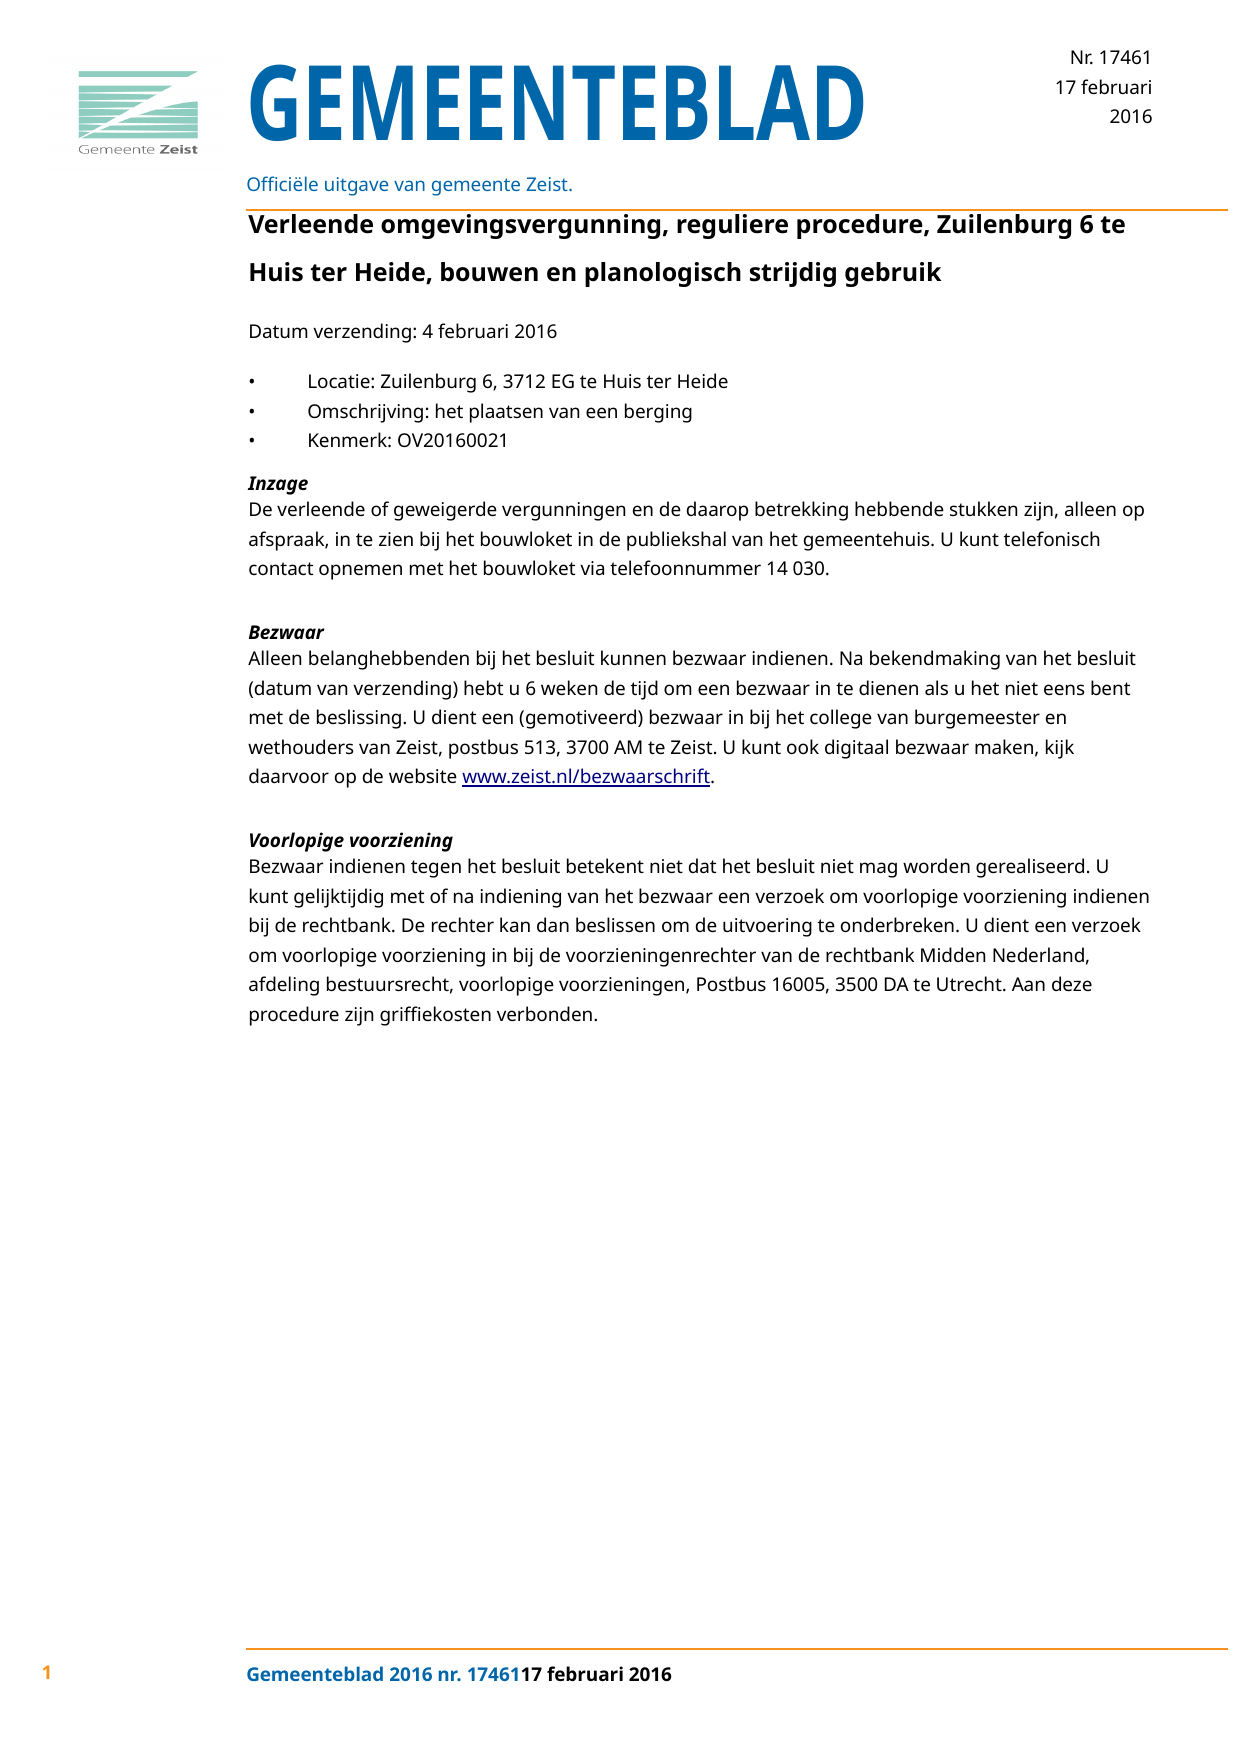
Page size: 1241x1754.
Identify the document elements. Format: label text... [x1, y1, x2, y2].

text Voorlopige voorziening [248, 827, 1152, 853]
text Verleende omgevingsvergunning, reguliere procedure, Zuilenburg 6 te Huis ter Heide, bouwen en planologisch strijdig gebruik [248, 211, 1152, 288]
list Locatie: Zuilenburg 6, 3712 EG te Huis ter Heide [248, 368, 1152, 394]
text De verleende of geweigerde vergunningen en de daarop betrekking hebbende stukken zijn, alleen op afspraak, in te zien bij het bouwloket in de publiekshal van het gemeentehuis. U kunt telefonisch contact opnemen met het bouwloket via telefoonnummer 14 030. [248, 496, 1152, 581]
text Alleen belanghebbenden bij het besluit kunnen bezwaar indienen. Na bekendmaking van het besluit (datum van verzending) hebt u 6 weken de tijd om een bezwaar in te dienen als u het niet eens bent met de beslissing. U dient een (gemotiveerd) bezwaar in bij het college van burgemeester en wethouders van Zeist, postbus 513, 3700 AM te Zeist. U kunt ook digitaal bezwaar maken, kijk daarvoor op de website www.zeist.nl/bezwaarschrift. [248, 645, 1152, 789]
picture [41, 47, 231, 172]
list Omschrijving: het plaatsen van een berging [248, 398, 1152, 424]
text Bezwaar [248, 619, 1152, 645]
text Bezwaar indienen tegen het besluit betekent niet dat het besluit niet mag worden gerealiseerd. U kunt gelijktijdig met of na indiening van het bezwaar een verzoek om voorlopige voorziening indienen bij de rechtbank. De rechter kan dan beslissen om de uitvoering te onderbreken. U dient een verzoek om voorlopige voorziening in bij de voorzieningenrechter van de rechtbank Midden Nederland, afdeling bestuursrecht, voorlopige voorzieningen, Postbus 16005, 3500 DA te Utrecht. Aan deze procedure zijn griffiekosten verbonden. [248, 853, 1152, 1027]
list Kenmerk: OV20160021 [248, 427, 1152, 453]
text Datum verzending: 4 februari 2016 [248, 318, 1152, 344]
text Inzage [248, 471, 1152, 496]
